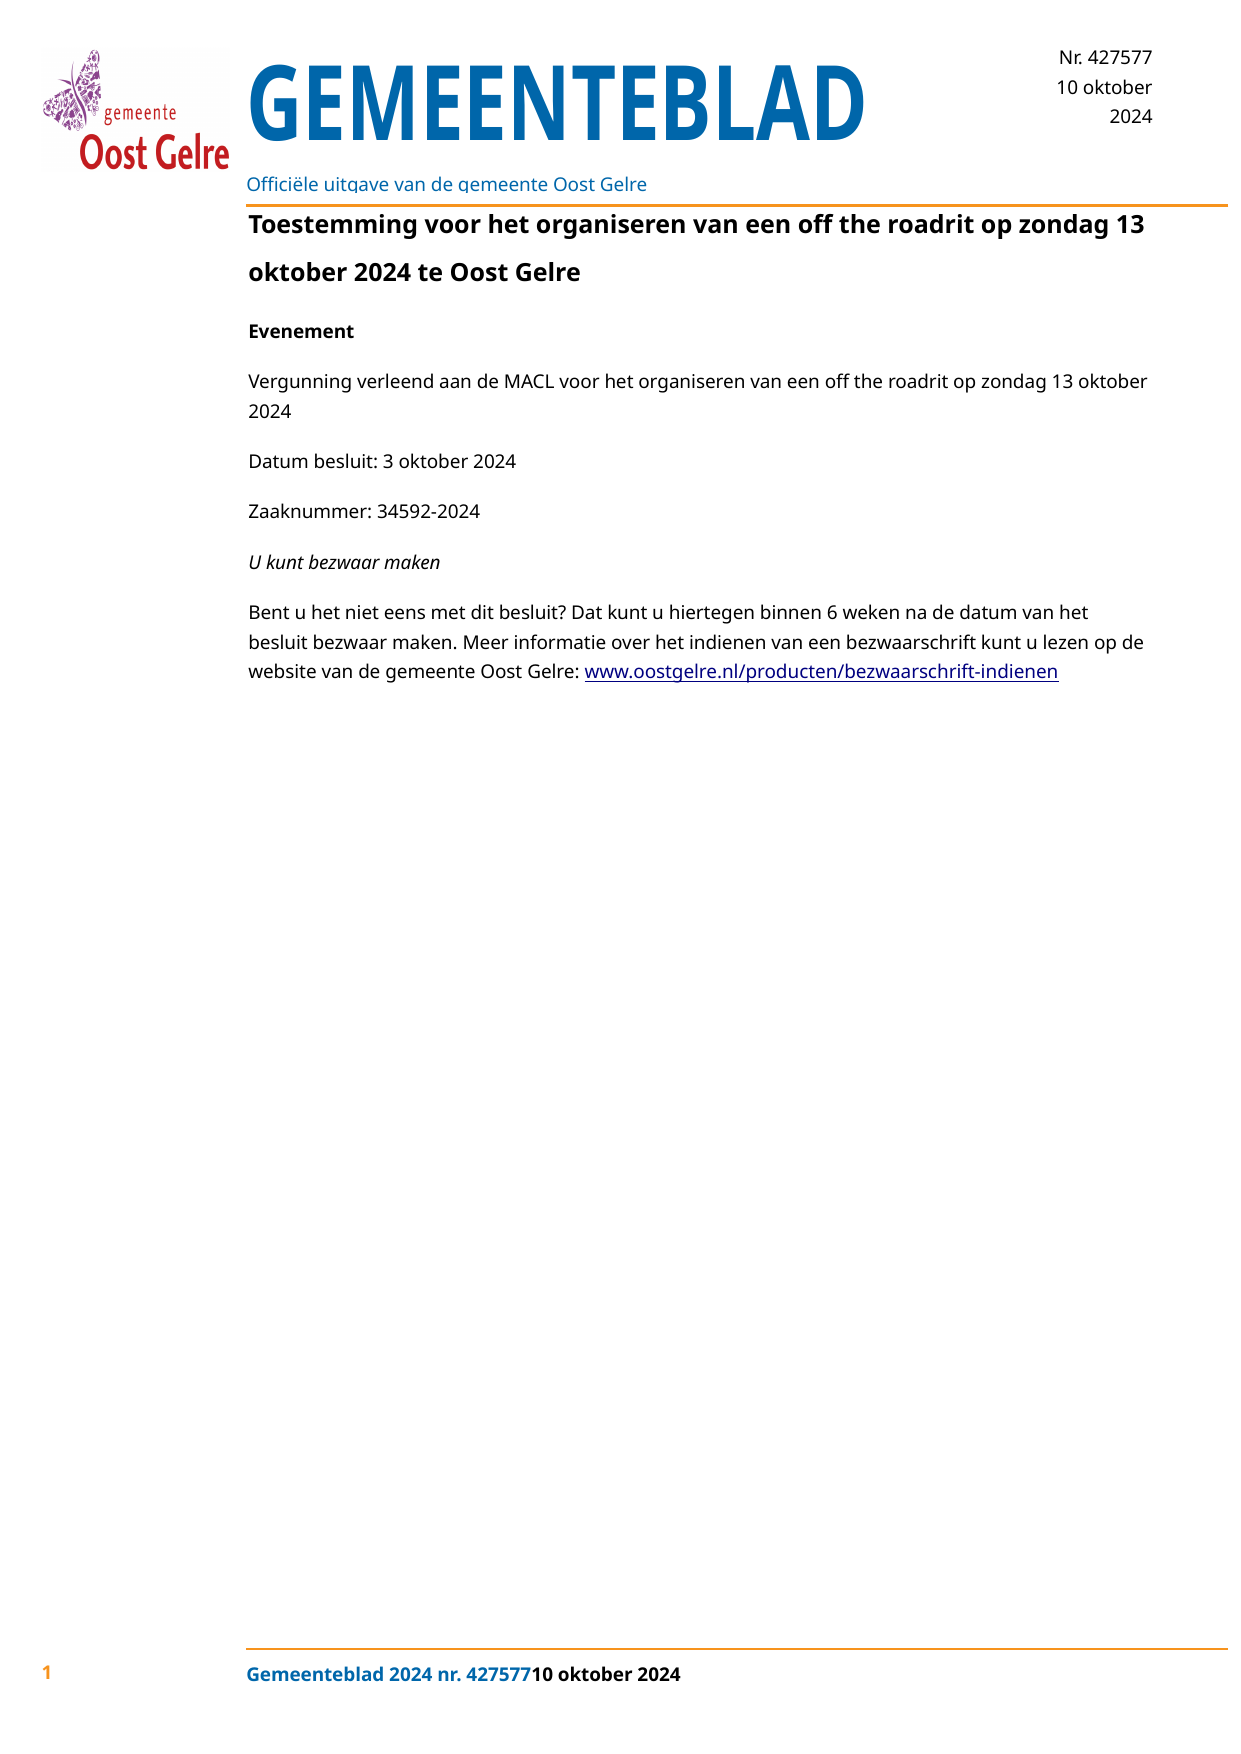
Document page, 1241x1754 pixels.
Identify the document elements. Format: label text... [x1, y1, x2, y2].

picture [41, 47, 231, 172]
text Vergunning verleend aan de MACL voor het organiseren van een off the roadrit op zondag 13 oktober 2024 [248, 368, 1152, 424]
text Zaaknummer: 34592-2024 [248, 499, 1152, 524]
text U kunt bezwaar maken [248, 549, 1152, 575]
text Bent u het niet eens met dit besluit? Dat kunt u hiertegen binnen 6 weken na de datum van het besluit bezwaar maken. Meer informatie over het indienen van een bezwaarschrift kunt u lezen op de website van de gemeente Oost Gelre: www.oostgelre.nl/producten/bezwaarschrift-indienen [248, 599, 1152, 684]
text Toestemming voor het organiseren van een off the roadrit op zondag 13 oktober 2024 te Oost Gelre [248, 207, 1152, 288]
text Datum besluit: 3 oktober 2024 [248, 448, 1152, 474]
text Evenement [248, 318, 1152, 344]
